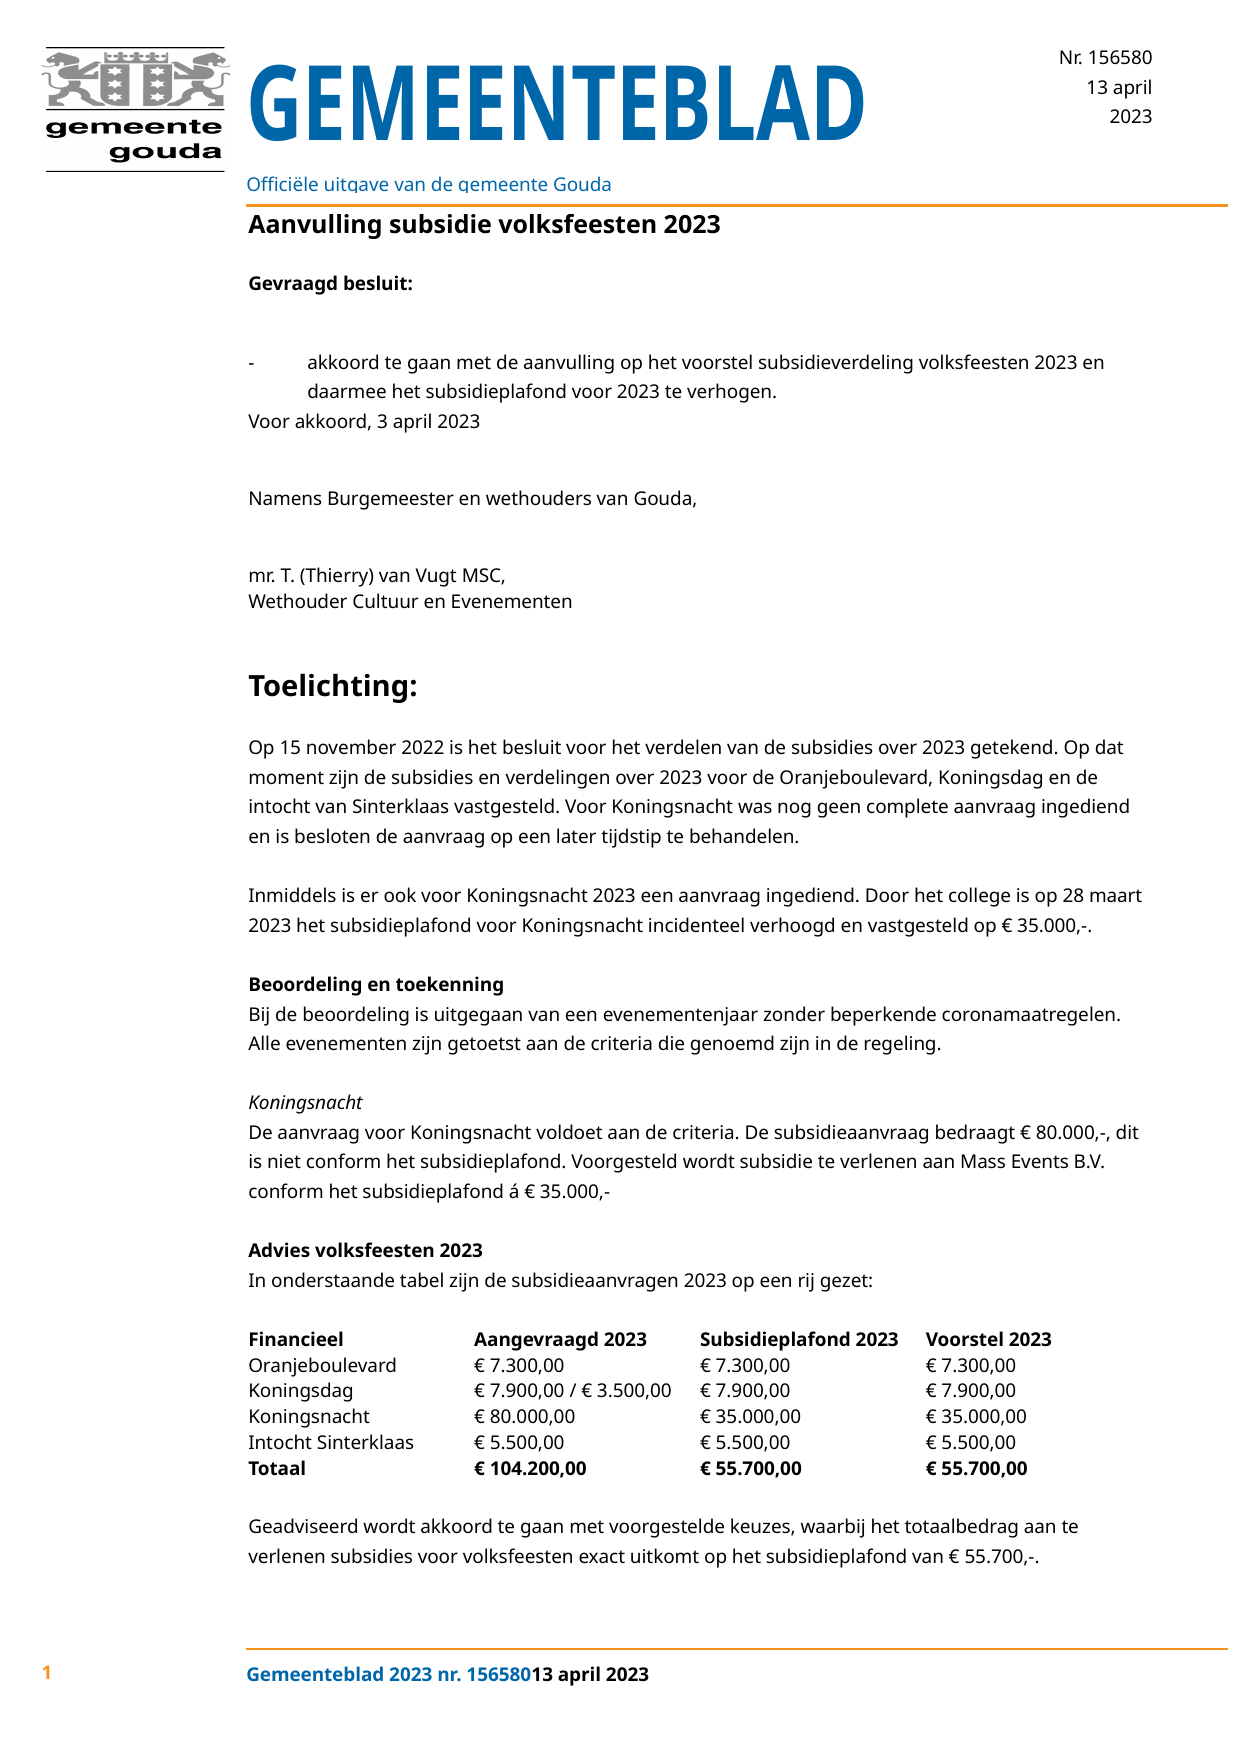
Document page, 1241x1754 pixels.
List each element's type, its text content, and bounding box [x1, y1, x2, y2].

table_header Voorstel 2023 [926, 1326, 1152, 1352]
table_cell € 35.000,00 [700, 1404, 926, 1429]
text Aanvulling subsidie volksfeesten 2023 [248, 207, 1152, 241]
table_header Aangevraagd 2023 [474, 1326, 700, 1352]
table_cell € 7.900,00 [700, 1378, 926, 1403]
text Gevraagd besluit: [248, 270, 1152, 296]
table_cell € 7.300,00 [926, 1352, 1152, 1378]
table_cell € 7.900,00 [926, 1378, 1152, 1403]
table_cell Oranjeboulevard [248, 1352, 474, 1378]
table_cell € 55.700,00 [926, 1455, 1152, 1481]
table_header Financieel [248, 1326, 474, 1352]
text Toelichting: [248, 666, 1152, 705]
text Inmiddels is er ook voor Koningsnacht 2023 een aanvraag ingediend. Door het college is op 28 maart 2023 het subsidieplafond voor Koningsnacht incidenteel verhoogd en vastgesteld op € 35.000,-. [248, 882, 1152, 938]
table_cell € 35.000,00 [926, 1404, 1152, 1429]
table_cell € 5.500,00 [926, 1429, 1152, 1455]
text Koningsnacht [248, 1089, 1152, 1115]
table_cell € 5.500,00 [700, 1429, 926, 1455]
table_cell Totaal [248, 1455, 474, 1481]
text De aanvraag voor Koningsnacht voldoet aan de criteria. De subsidieaanvraag bedraagt € 80.000,-, dit is niet conform het subsidieplafond. Voorgesteld wordt subsidie te verlenen aan Mass Events B.V. conform het subsidieplafond á € 35.000,- [248, 1119, 1152, 1204]
table_cell € 7.900,00 / € 3.500,00 [474, 1378, 700, 1403]
table_cell € 55.700,00 [700, 1455, 926, 1481]
table_cell € 5.500,00 [474, 1429, 700, 1455]
table_cell Intocht Sinterklaas [248, 1429, 474, 1455]
text Alle evenementen zijn getoetst aan de criteria die genoemd zijn in de regeling. [248, 1030, 1152, 1056]
text Bij de beoordeling is uitgegaan van een evenementenjaar zonder beperkende coronamaatregelen. [248, 1001, 1152, 1026]
text mr. T. (Thierry) van Vugt MSC, [248, 563, 1152, 588]
table_cell Koningsnacht [248, 1404, 474, 1429]
picture [41, 47, 231, 172]
text Namens Burgemeester en wethouders van Gouda, [248, 486, 1152, 511]
text Wethouder Cultuur en Evenementen [248, 588, 1152, 614]
text Geadviseerd wordt akkoord te gaan met voorgestelde keuzes, waarbij het totaalbedrag aan te verlenen subsidies voor volksfeesten exact uitkomt op het subsidieplafond van € 55.700,-. [248, 1513, 1152, 1569]
table_cell € 80.000,00 [474, 1404, 700, 1429]
table_cell € 104.200,00 [474, 1455, 700, 1481]
table_cell Koningsdag [248, 1378, 474, 1403]
list akkoord te gaan met de aanvulling op het voorstel subsidieverdeling volksfeesten 2023 en daarmee het subsidieplafond voor 2023 te verhogen. [248, 349, 1152, 404]
text Voor akkoord, 3 april 2023 [248, 408, 1152, 434]
text In onderstaande tabel zijn de subsidieaanvragen 2023 op een rij gezet: [248, 1267, 1152, 1293]
text Op 15 november 2022 is het besluit voor het verdelen van de subsidies over 2023 getekend. Op dat moment zijn de subsidies en verdelingen over 2023 voor de Oranjeboulevard, Koningsdag en de intocht van Sinterklaas vastgesteld. Voor Koningsnacht was nog geen complete aanvraag ingediend en is besloten de aanvraag op een later tijdstip te behandelen. [248, 734, 1152, 849]
table_cell € 7.300,00 [474, 1352, 700, 1378]
text Beoordeling en toekenning [248, 971, 1152, 997]
table_header Subsidieplafond 2023 [700, 1326, 926, 1352]
text Advies volksfeesten 2023 [248, 1237, 1152, 1263]
table_cell € 7.300,00 [700, 1352, 926, 1378]
